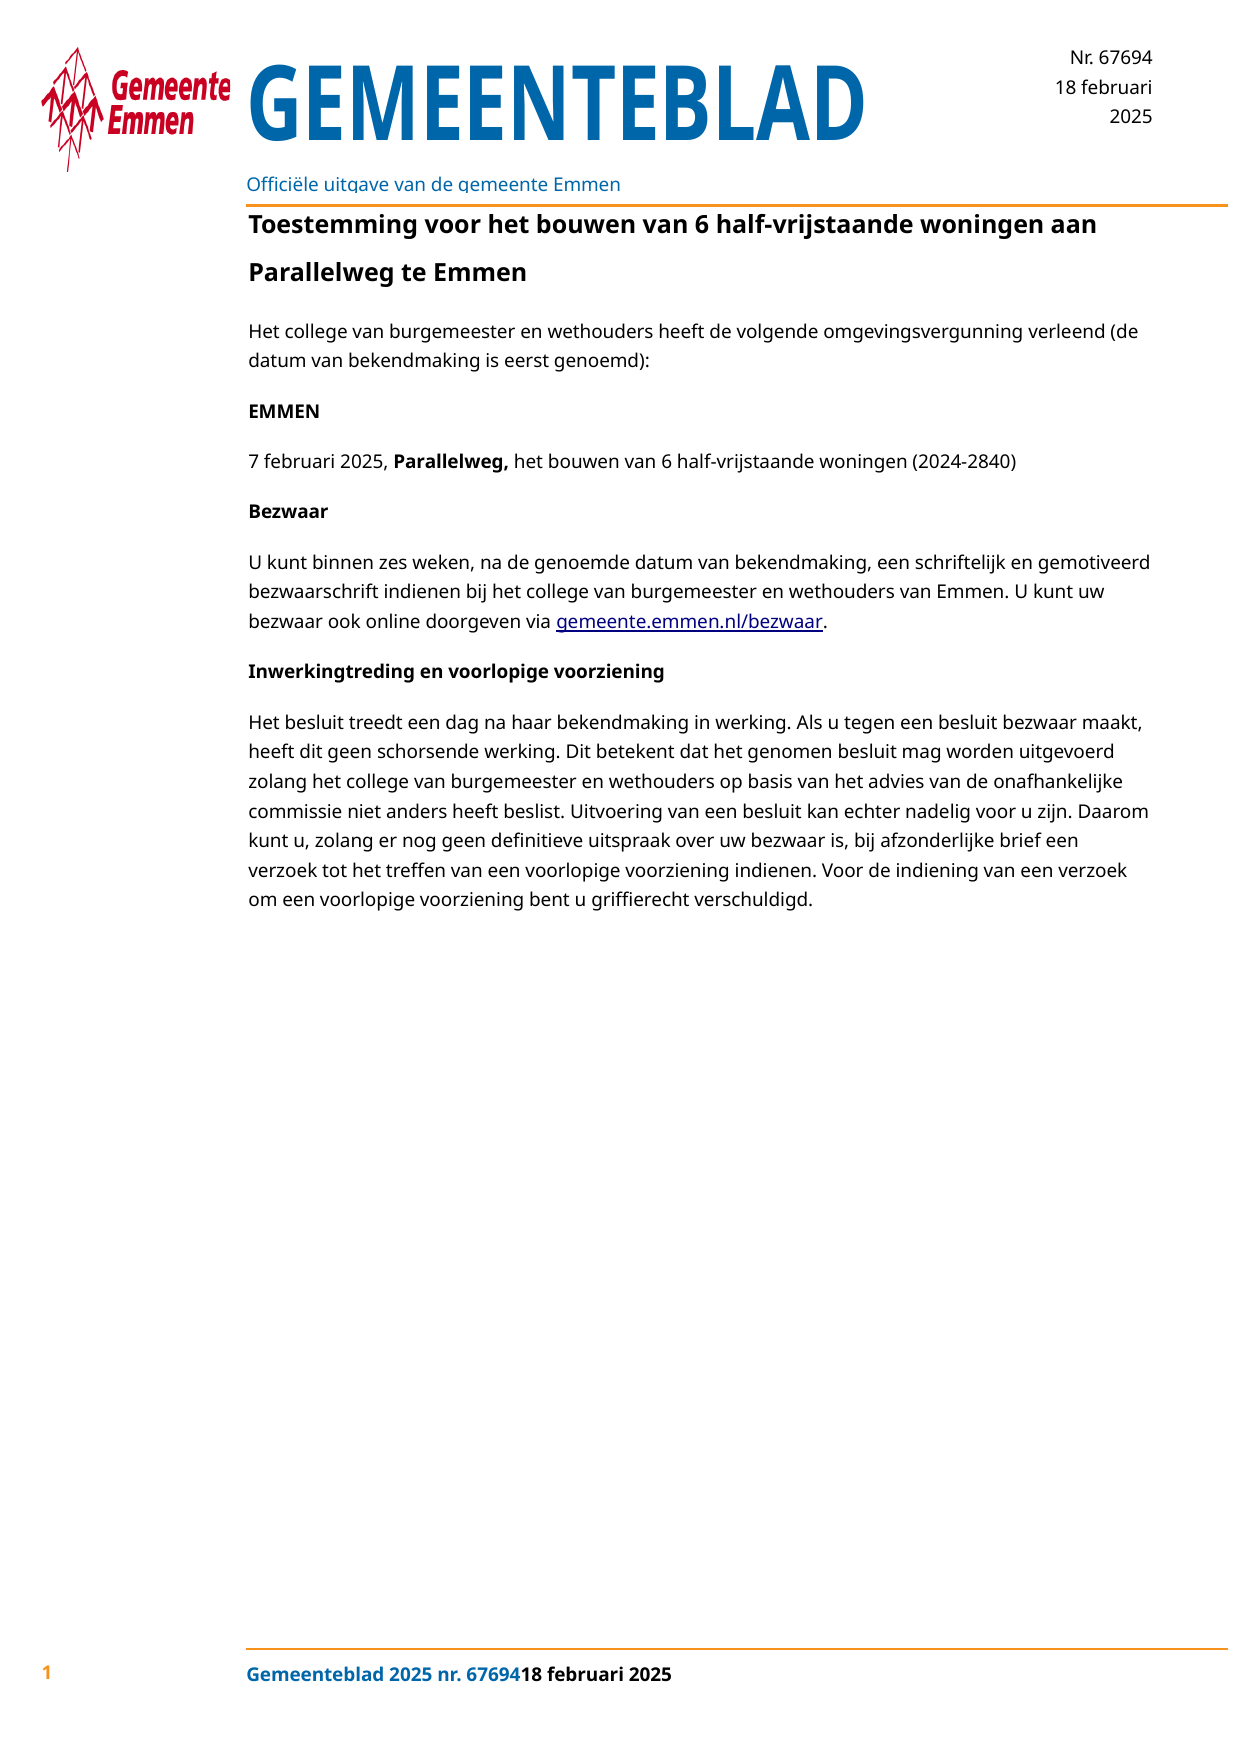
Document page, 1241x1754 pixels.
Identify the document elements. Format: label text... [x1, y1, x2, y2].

text Het besluit treedt een dag na haar bekendmaking in werking. Als u tegen een besluit bezwaar maakt, heeft dit geen schorsende werking. Dit betekent dat het genomen besluit mag worden uitgevoerd zolang het college van burgemeester en wethouders op basis van het advies van de onafhankelijke commissie niet anders heeft beslist. Uitvoering van een besluit kan echter nadelig voor u zijn. Daarom kunt u, zolang er nog geen definitieve uitspraak over uw bezwaar is, bij afzonderlijke brief een verzoek tot het treffen van een voorlopige voorziening indienen. Voor de indiening van een verzoek om een voorlopige voorziening bent u griffierecht verschuldigd. [248, 709, 1152, 912]
text Bezwaar [248, 499, 1152, 524]
text EMMEN [248, 398, 1152, 424]
text Inwerkingtreding en voorlopige voorziening [248, 659, 1152, 684]
text Het college van burgemeester en wethouders heeft de volgende omgevingsvergunning verleend (de datum van bekendmaking is eerst genoemd): [248, 318, 1152, 373]
text U kunt binnen zes weken, na de genoemde datum van bekendmaking, een schriftelijk en gemotiveerd bezwaarschrift indienen bij het college van burgemeester en wethouders van Emmen. U kunt uw bezwaar ook online doorgeven via gemeente.emmen.nl/bezwaar. [248, 549, 1152, 634]
text 7 februari 2025, Parallelweg, het bouwen van 6 half-vrijstaande woningen (2024-2840) [248, 448, 1152, 474]
picture [41, 47, 231, 172]
text Toestemming voor het bouwen van 6 half-vrijstaande woningen aan Parallelweg te Emmen [248, 207, 1152, 288]
